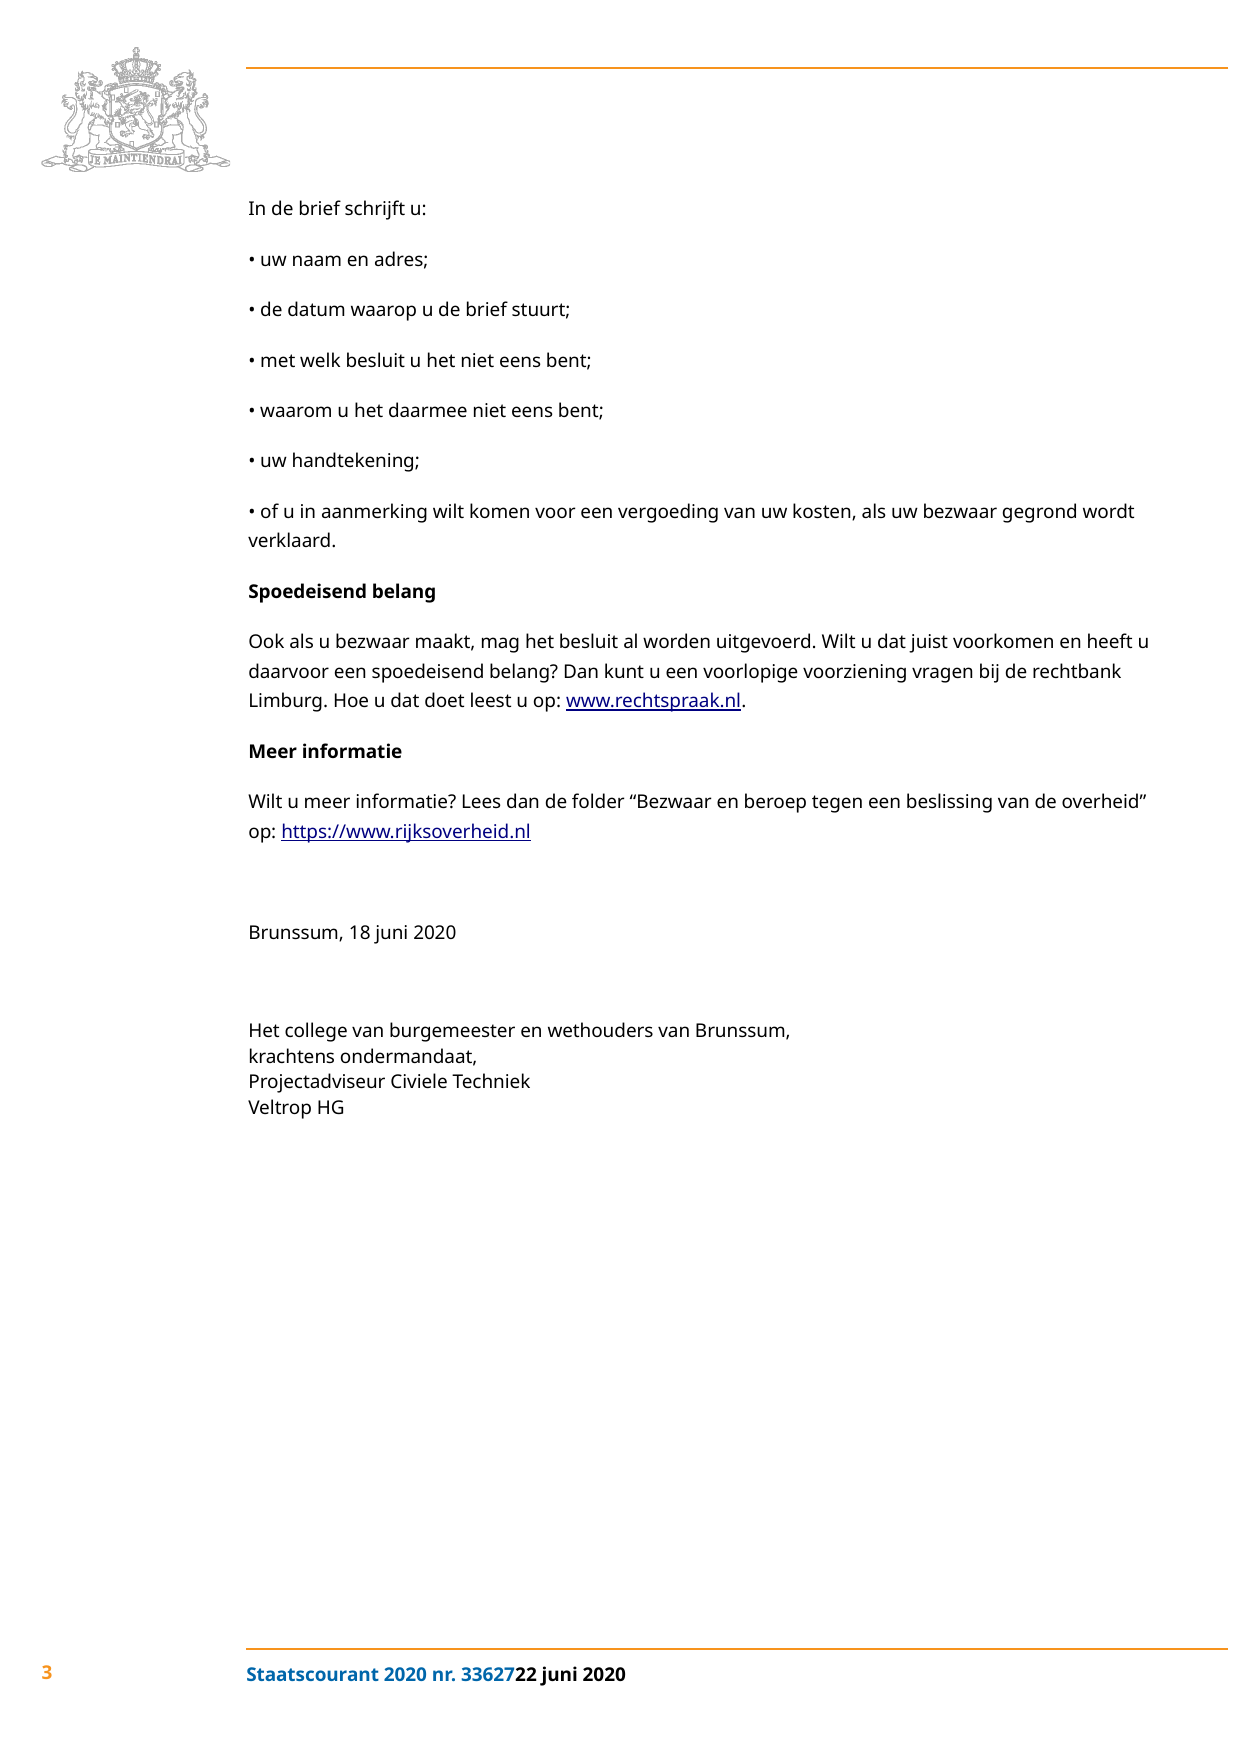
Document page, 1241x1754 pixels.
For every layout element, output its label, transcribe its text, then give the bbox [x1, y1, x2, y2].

text • met welk besluit u het niet eens bent; [248, 347, 1152, 373]
text In de brief schrijft u: [248, 196, 1152, 221]
text Het college van burgemeester en wethouders van Brunssum, [248, 1017, 1152, 1043]
text • waarom u het daarmee niet eens bent; [248, 397, 1152, 423]
text Spoedeisend belang [248, 578, 1152, 604]
text • uw handtekening; [248, 448, 1152, 473]
text Brunssum, 18 juni 2020 [248, 919, 1152, 945]
text Ook als u bezwaar maakt, mag het besluit al worden uitgevoerd. Wilt u dat juist voorkomen en heeft u daarvoor een spoedeisend belang? Dan kunt u een voorlopige voorziening vragen bij de rechtbank Limburg. Hoe u dat doet leest u op: www.rechtspraak.nl. [248, 628, 1152, 713]
text • uw naam en adres; [248, 246, 1152, 272]
text • de datum waarop u de brief stuurt; [248, 296, 1152, 322]
text Veltrop HG [248, 1094, 1152, 1120]
text Meer informatie [248, 738, 1152, 764]
text Projectadviseur Civiele Techniek [248, 1069, 1152, 1094]
text • of u in aanmerking wilt komen voor een vergoeding van uw kosten, als uw bezwaar gegrond wordt verklaard. [248, 498, 1152, 553]
text Wilt u meer informatie? Lees dan de folder “Bezwaar en beroep tegen een beslissing van de overheid” op: https://www.rijksoverheid.nl [248, 788, 1152, 844]
text krachtens ondermandaat, [248, 1043, 1152, 1069]
picture [41, 47, 231, 172]
